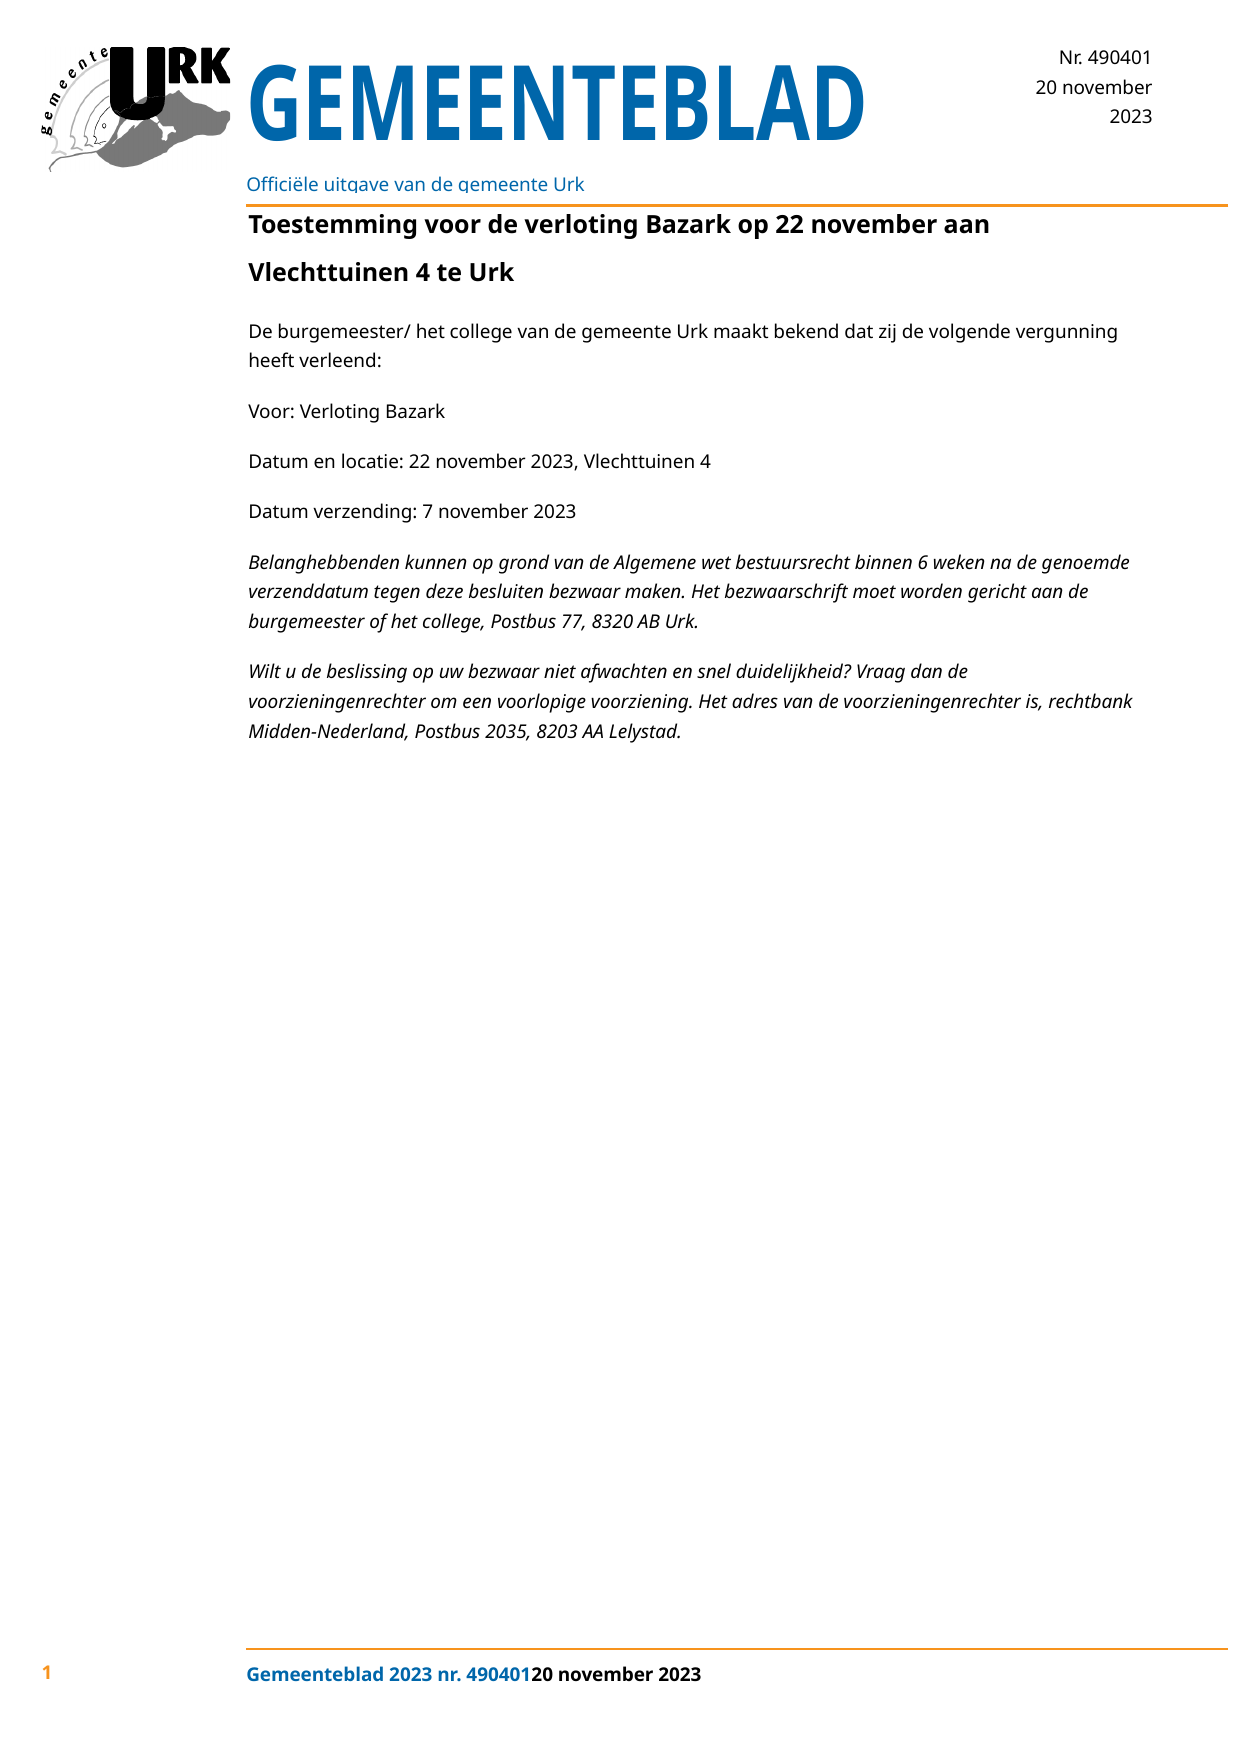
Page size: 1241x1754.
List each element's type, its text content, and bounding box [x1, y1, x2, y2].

picture [41, 47, 231, 172]
text Belanghebbenden kunnen op grond van de Algemene wet bestuursrecht binnen 6 weken na de genoemde verzenddatum tegen deze besluiten bezwaar maken. Het bezwaarschrift moet worden gericht aan de burgemeester of het college, Postbus 77, 8320 AB Urk. [248, 549, 1152, 634]
text Wilt u de beslissing op uw bezwaar niet afwachten en snel duidelijkheid? Vraag dan de voorzieningenrechter om een voorlopige voorziening. Het adres van de voorzieningenrechter is, rechtbank Midden-Nederland, Postbus 2035, 8203 AA Lelystad. [248, 659, 1152, 744]
text Voor: Verloting Bazark [248, 398, 1152, 424]
text De burgemeester/ het college van de gemeente Urk maakt bekend dat zij de volgende vergunning heeft verleend: [248, 318, 1152, 373]
text Datum en locatie: 22 november 2023, Vlechttuinen 4 [248, 448, 1152, 474]
text Datum verzending: 7 november 2023 [248, 499, 1152, 524]
text Toestemming voor de verloting Bazark op 22 november aan Vlechttuinen 4 te Urk [248, 207, 1152, 288]
